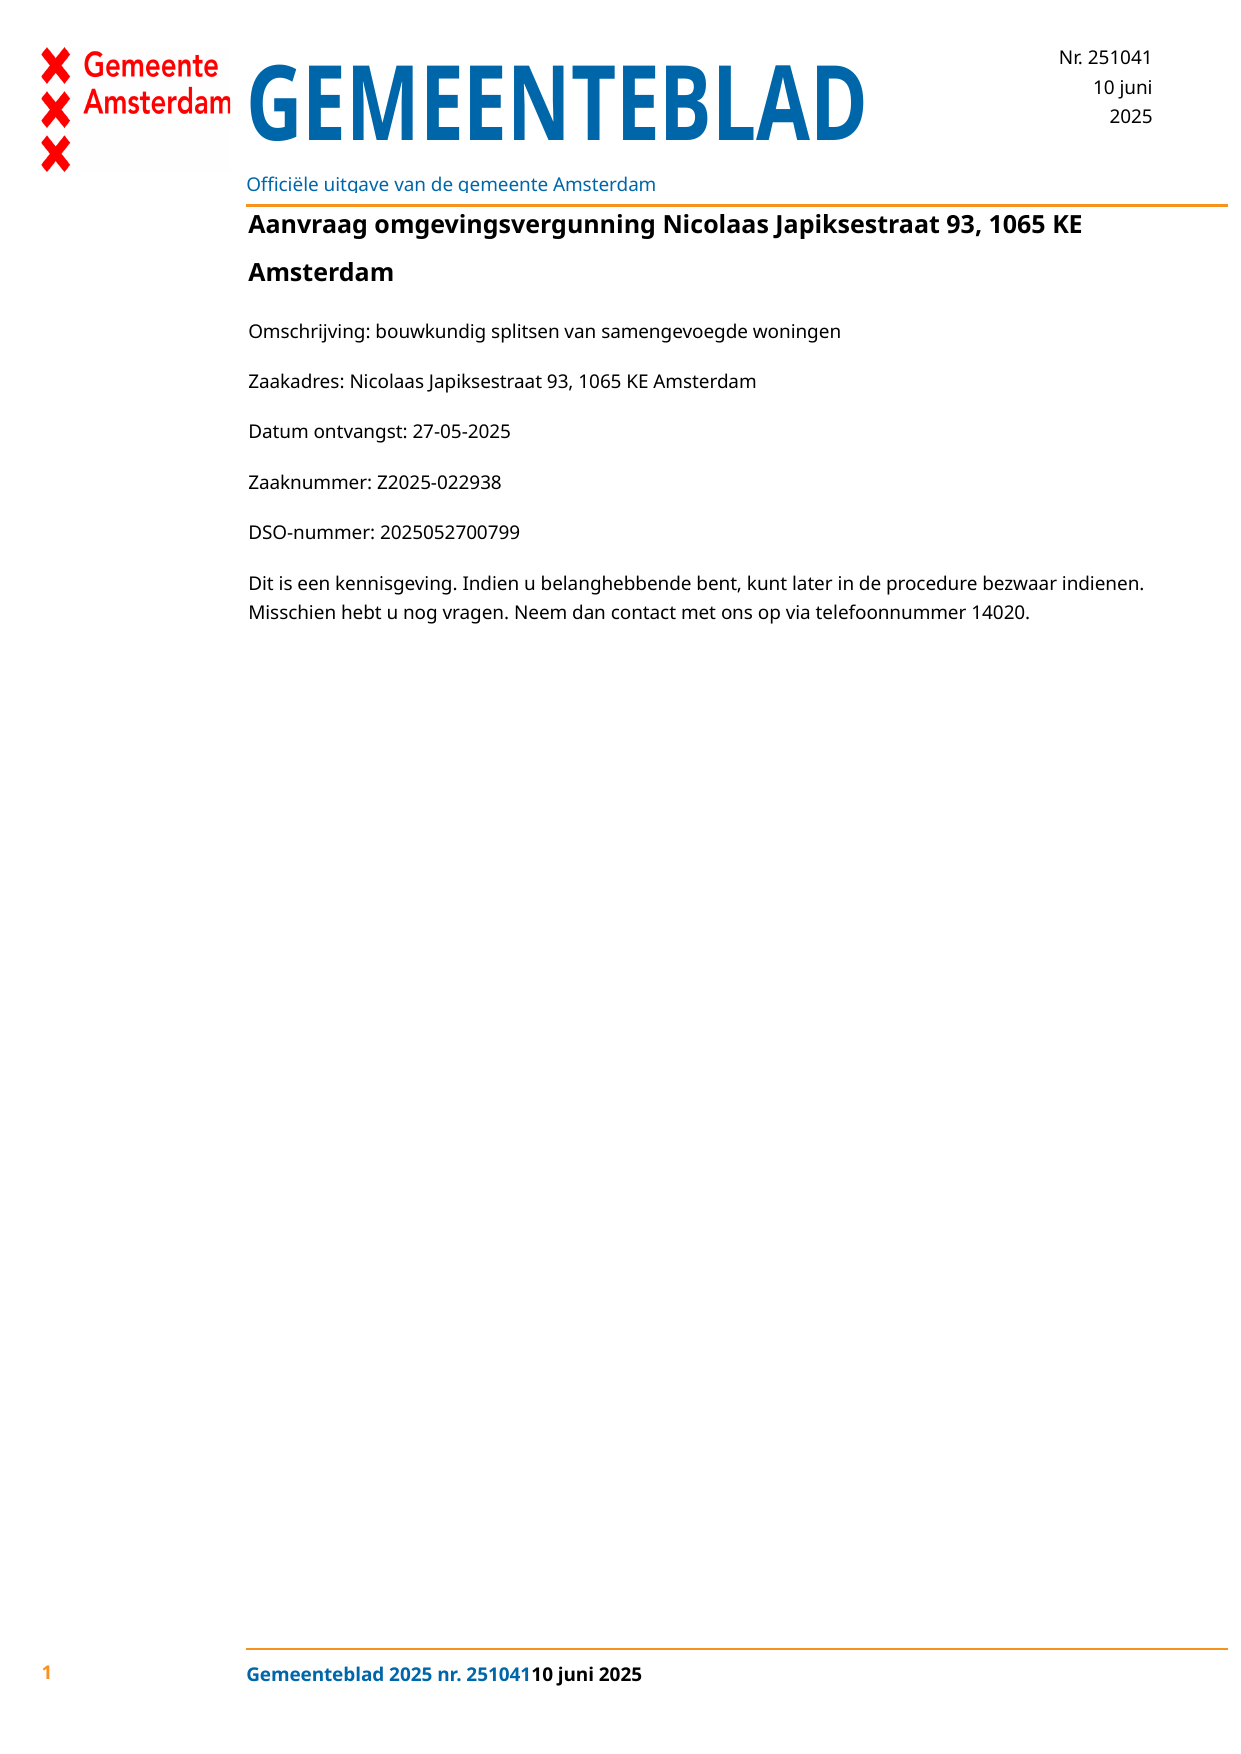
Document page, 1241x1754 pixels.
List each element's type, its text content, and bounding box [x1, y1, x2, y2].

picture [41, 47, 231, 172]
text Zaakadres: Nicolaas Japiksestraat 93, 1065 KE Amsterdam [248, 368, 1152, 394]
text Dit is een kennisgeving. Indien u belanghebbende bent, kunt later in de procedure bezwaar indienen. Misschien hebt u nog vragen. Neem dan contact met ons op via telefoonnummer 14020. [248, 570, 1152, 625]
text Zaaknummer: Z2025-022938 [248, 469, 1152, 495]
text Omschrijving: bouwkundig splitsen van samengevoegde woningen [248, 318, 1152, 344]
text Aanvraag omgevingsvergunning Nicolaas Japiksestraat 93, 1065 KE Amsterdam [248, 207, 1152, 288]
text DSO-nummer: 2025052700799 [248, 519, 1152, 545]
text Datum ontvangst: 27-05-2025 [248, 419, 1152, 444]
